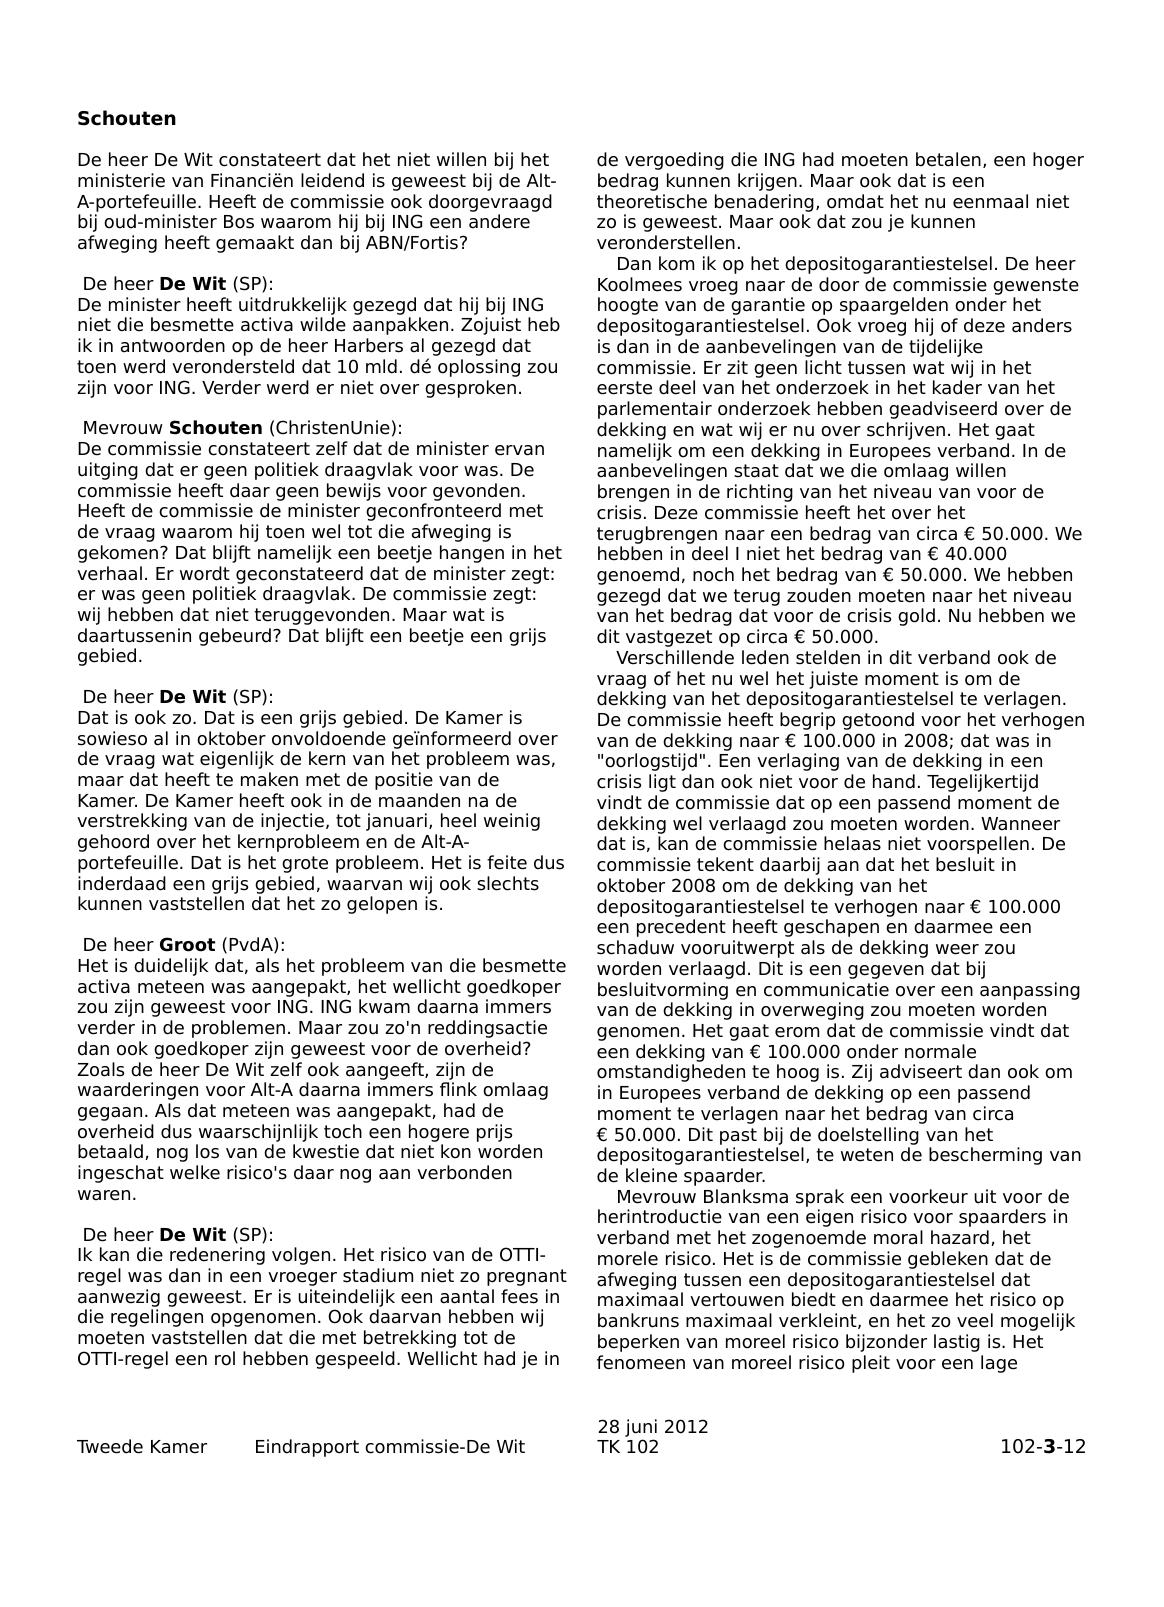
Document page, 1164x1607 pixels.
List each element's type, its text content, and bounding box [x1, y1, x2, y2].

text De heer De Wit (SP): [77, 1224, 567, 1245]
text Mevrouw Blanksma sprak een voorkeur uit voor de herintroductie van een eigen risico voor spaarders in verband met het zogenoemde moral hazard, het morele risico. Het is de commissie gebleken dat de afweging tussen een depositogarantiestelsel dat maximaal vertouwen biedt en daarmee het risico op bankruns maximaal verkleint, en het zo veel mogelijk beperken van moreel risico bijzonder lastig is. Het fenomeen van moreel risico pleit voor een lage [596, 1187, 1087, 1373]
text Dan kom ik op het depositogarantiestelsel. De heer Koolmees vroeg naar de door de commissie gewenste hoogte van de garantie op spaargelden onder het depositogarantiestelsel. Ook vroeg hij of deze anders is dan in de aanbevelingen van de tijdelijke commissie. Er zit geen licht tussen wat wij in het eerste deel van het onderzoek in het kader van het parlementair onderzoek hebben geadviseerd over de dekking en wat wij er nu over schrijven. Het gaat namelijk om een dekking in Europees verband. In de aanbevelingen staat dat we die omlaag willen brengen in de richting van het niveau van voor de crisis. Deze commissie heeft het over het terugbrengen naar een bedrag van circa € 50.000. We hebben in deel I niet het bedrag van € 40.000 genoemd, noch het bedrag van € 50.000. We hebben gezegd dat we terug zouden moeten naar het niveau van het bedrag dat voor de crisis gold. Nu hebben we dit vastgezet op circa € 50.000. [596, 254, 1087, 648]
text De heer De Wit constateert dat het niet willen bij het ministerie van Financiën leidend is geweest bij de Alt-A-portefeuille. Heeft de commissie ook doorgevraagd bij oud-minister Bos waarom hij bij ING een andere afweging heeft gemaakt dan bij ABN/Fortis? [77, 150, 567, 254]
text Ik kan die redenering volgen. Het risico van de OTTI-regel was dan in een vroeger stadium niet zo pregnant aanwezig geweest. Er is uiteindelijk een aantal fees in die regelingen opgenomen. Ook daarvan hebben wij moeten vaststellen dat die met betrekking tot de OTTI-regel een rol hebben gespeeld. Wellicht had je in [77, 1245, 567, 1369]
text De heer De Wit (SP): [77, 274, 567, 294]
text Verschillende leden stelden in dit verband ook de vraag of het nu wel het juiste moment is om de dekking van het depositogarantiestelsel te verlagen. De commissie heeft begrip getoond voor het verhogen van de dekking naar € 100.000 in 2008; dat was in "oorlogstijd". Een verlaging van de dekking in een crisis ligt dan ook niet voor de hand. Tegelijkertijd vindt de commissie dat op een passend moment de dekking wel verlaagd zou moeten worden. Wanneer dat is, kan de commissie helaas niet voorspellen. De commissie tekent daarbij aan dat het besluit in oktober 2008 om de dekking van het depositogarantiestelsel te verhogen naar € 100.000 een precedent heeft geschapen en daarmee een schaduw vooruitwerpt als de dekking weer zou worden verlaagd. Dit is een gegeven dat bij besluitvorming en communicatie over een aanpassing van de dekking in overweging zou moeten worden genomen. Het gaat erom dat de commissie vindt dat een dekking van € 100.000 onder normale omstandigheden te hoog is. Zij adviseert dan ook om in Europees verband de dekking op een passend moment te verlagen naar het bedrag van circa € 50.000. Dit past bij de doelstelling van het depositogarantiestelsel, te weten de bescherming van de kleine spaarder. [596, 648, 1087, 1187]
text De minister heeft uitdrukkelijk gezegd dat hij bij ING niet die besmette activa wilde aanpakken. Zojuist heb ik in antwoorden op de heer Harbers al gezegd dat toen werd verondersteld dat 10 mld. dé oplossing zou zijn voor ING. Verder werd er niet over gesproken. [77, 294, 567, 398]
text De heer Groot (PvdA): [77, 935, 567, 956]
text Mevrouw Schouten (ChristenUnie): [77, 418, 567, 439]
text De commissie constateert zelf dat de minister ervan uitging dat er geen politiek draagvlak voor was. De commissie heeft daar geen bewijs voor gevonden. Heeft de commissie de minister geconfronteerd met de vraag waarom hij toen wel tot die afweging is gekomen? Dat blijft namelijk een beetje hangen in het verhaal. Er wordt geconstateerd dat de minister zegt: er was geen politiek draagvlak. De commissie zegt: wij hebben dat niet teruggevonden. Maar wat is daartussenin gebeurd? Dat blijft een beetje een grijs gebied. [77, 439, 567, 667]
text Dat is ook zo. Dat is een grijs gebied. De Kamer is sowieso al in oktober onvoldoende geïnformeerd over de vraag wat eigenlijk de kern van het probleem was, maar dat heeft te maken met de positie van de Kamer. De Kamer heeft ook in de maanden na de verstrekking van de injectie, tot januari, heel weinig gehoord over het kernprobleem en de Alt-A-portefeuille. Dat is het grote probleem. Het is feite dus inderdaad een grijs gebied, waarvan wij ook slechts kunnen vaststellen dat het zo gelopen is. [77, 708, 567, 915]
text de vergoeding die ING had moeten betalen, een hoger bedrag kunnen krijgen. Maar ook dat is een theoretische benadering, omdat het nu eenmaal niet zo is geweest. Maar ook dat zou je kunnen veronderstellen. [596, 150, 1087, 254]
text Het is duidelijk dat, als het probleem van die besmette activa meteen was aangepakt, het wellicht goedkoper zou zijn geweest voor ING. ING kwam daarna immers verder in de problemen. Maar zou zo'n reddingsactie dan ook goedkoper zijn geweest voor de overheid? Zoals de heer De Wit zelf ook aangeeft, zijn de waarderingen voor Alt-A daarna immers flink omlaag gegaan. Als dat meteen was aangepakt, had de overheid dus waarschijnlijk toch een hogere prijs betaald, nog los van de kwestie dat niet kon worden ingeschat welke risico's daar nog aan verbonden waren. [77, 956, 567, 1204]
text De heer De Wit (SP): [77, 687, 567, 708]
